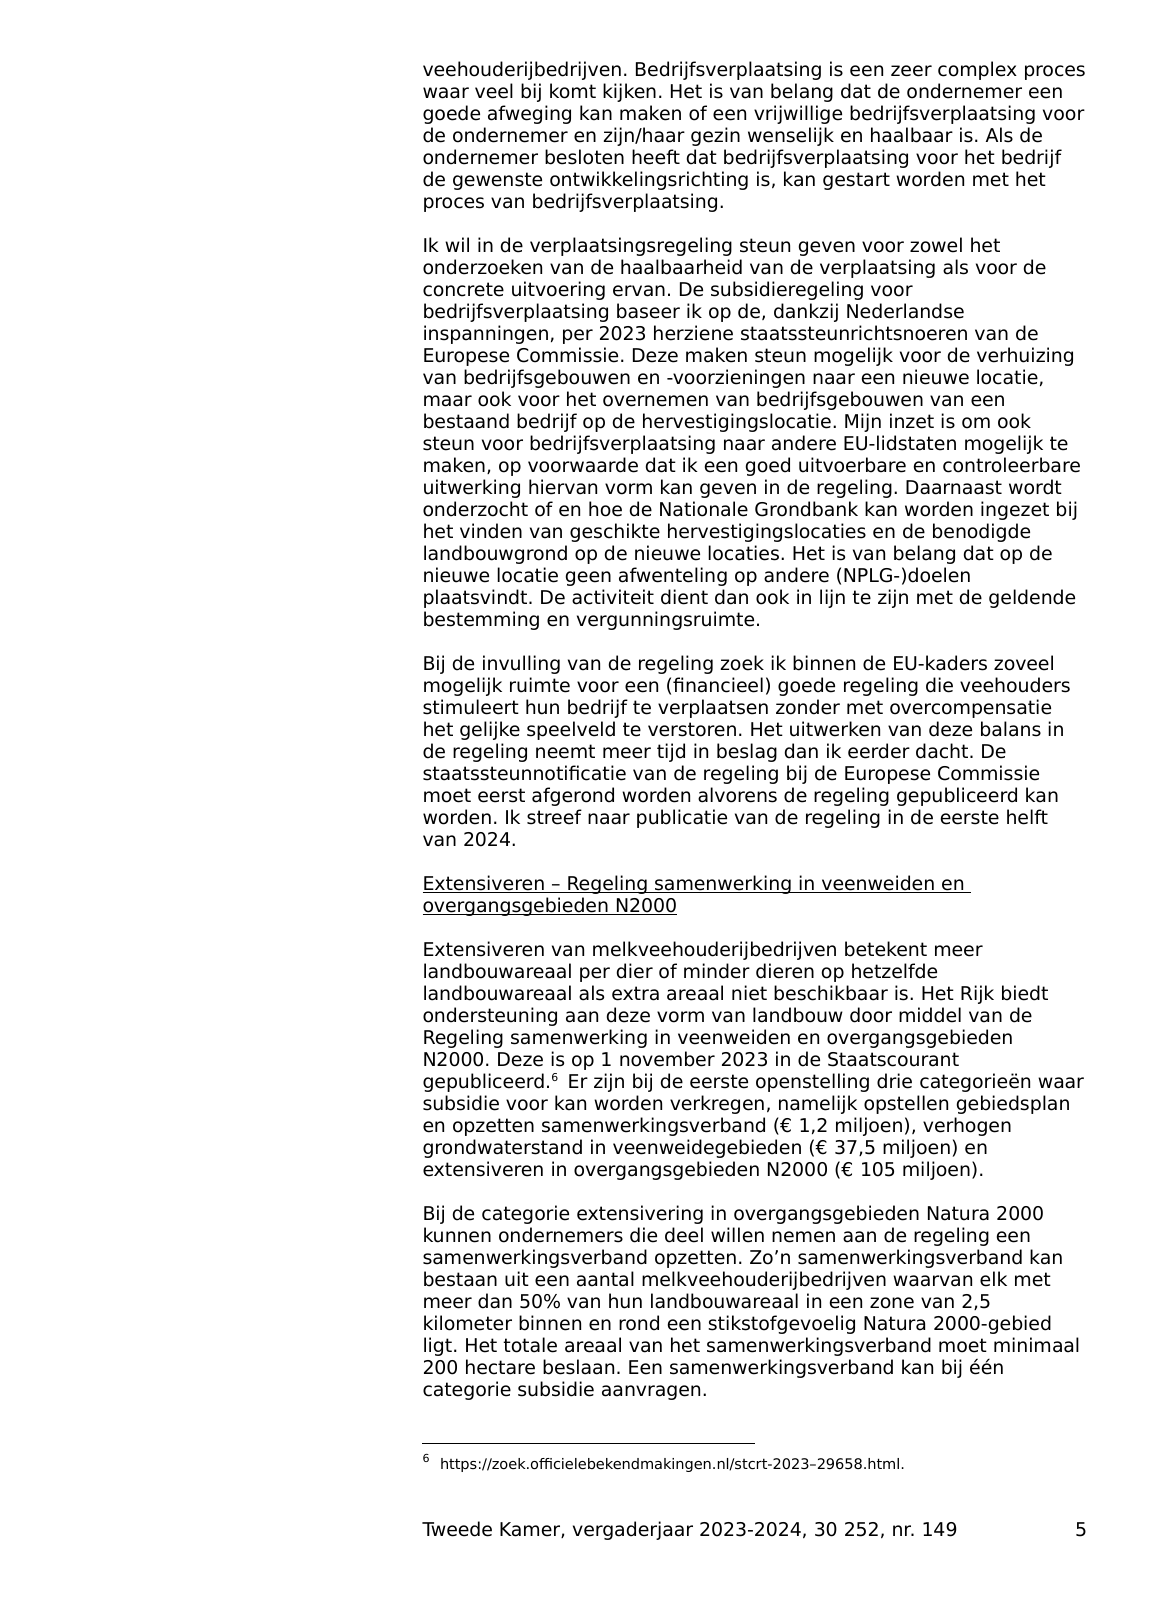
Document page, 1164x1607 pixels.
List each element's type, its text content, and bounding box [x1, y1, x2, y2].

text Extensiveren van melkveehouderijbedrijven betekent meer landbouwareaal per dier of minder dieren op hetzelfde landbouwareaal als extra areaal niet beschikbaar is. Het Rijk biedt ondersteuning aan deze vorm van landbouw door middel van de Regeling samenwerking in veenweiden en overgangsgebieden N2000. Deze is op 1 november 2023 in de Staatscourant gepubliceerd. Er zijn bij de eerste openstelling drie categorieën waar subsidie voor kan worden verkregen, namelijk opstellen gebiedsplan en opzetten samenwerkingsverband (€ 1,2 miljoen), verhogen grondwaterstand in veenweidegebieden (€ 37,5 miljoen) en extensiveren in overgangsgebieden N2000 (€ 105 miljoen). [422, 939, 1087, 1181]
text veehouderijbedrijven. Bedrijfsverplaatsing is een zeer complex proces waar veel bij komt kijken. Het is van belang dat de ondernemer een goede afweging kan maken of een vrijwillige bedrijfsverplaatsing voor de ondernemer en zijn/haar gezin wenselijk en haalbaar is. Als de ondernemer besloten heeft dat bedrijfsverplaatsing voor het bedrijf de gewenste ontwikkelingsrichting is, kan gestart worden met het proces van bedrijfsverplaatsing. [422, 59, 1087, 213]
subtitle Extensiveren – Regeling samenwerking in veenweiden en overgangsgebieden N2000 [422, 873, 1087, 917]
text Ik wil in de verplaatsingsregeling steun geven voor zowel het onderzoeken van de haalbaarheid van de verplaatsing als voor de concrete uitvoering ervan. De subsidieregeling voor bedrijfsverplaatsing baseer ik op de, dankzij Nederlandse inspanningen, per 2023 herziene staatssteunrichtsnoeren van de Europese Commissie. Deze maken steun mogelijk voor de verhuizing van bedrijfsgebouwen en -voorzieningen naar een nieuwe locatie, maar ook voor het overnemen van bedrijfsgebouwen van een bestaand bedrijf op de hervestigingslocatie. Mijn inzet is om ook steun voor bedrijfsverplaatsing naar andere EU-lidstaten mogelijk te maken, op voorwaarde dat ik een goed uitvoerbare en controleerbare uitwerking hiervan vorm kan geven in de regeling. Daarnaast wordt onderzocht of en hoe de Nationale Grondbank kan worden ingezet bij het vinden van geschikte hervestigingslocaties en de benodigde landbouwgrond op de nieuwe locaties. Het is van belang dat op de nieuwe locatie geen afwenteling op andere (NPLG-)doelen plaatsvindt. De activiteit dient dan ook in lijn te zijn met de geldende bestemming en vergunningsruimte. [422, 235, 1087, 631]
text Bij de categorie extensivering in overgangsgebieden Natura 2000 kunnen ondernemers die deel willen nemen aan de regeling een samenwerkingsverband opzetten. Zo’n samenwerkingsverband kan bestaan uit een aantal melkveehouderijbedrijven waarvan elk met meer dan 50% van hun landbouwareaal in een zone van 2,5 kilometer binnen en rond een stikstofgevoelig Natura 2000-gebied ligt. Het totale areaal van het samenwerkingsverband moet minimaal 200 hectare beslaan. Een samenwerkingsverband kan bij één categorie subsidie aanvragen. [422, 1203, 1087, 1401]
text Bij de invulling van de regeling zoek ik binnen de EU-kaders zoveel mogelijk ruimte voor een (financieel) goede regeling die veehouders stimuleert hun bedrijf te verplaatsen zonder met overcompensatie het gelijke speelveld te verstoren. Het uitwerken van deze balans in de regeling neemt meer tijd in beslag dan ik eerder dacht. De staatssteunnotificatie van de regeling bij de Europese Commissie moet eerst afgerond worden alvorens de regeling gepubliceerd kan worden. Ik streef naar publicatie van de regeling in de eerste helft van 2024. [422, 653, 1087, 851]
text https://zoek.officielebekendmakingen.nl/stcrt-2023–29658.html. [422, 1452, 1087, 1474]
